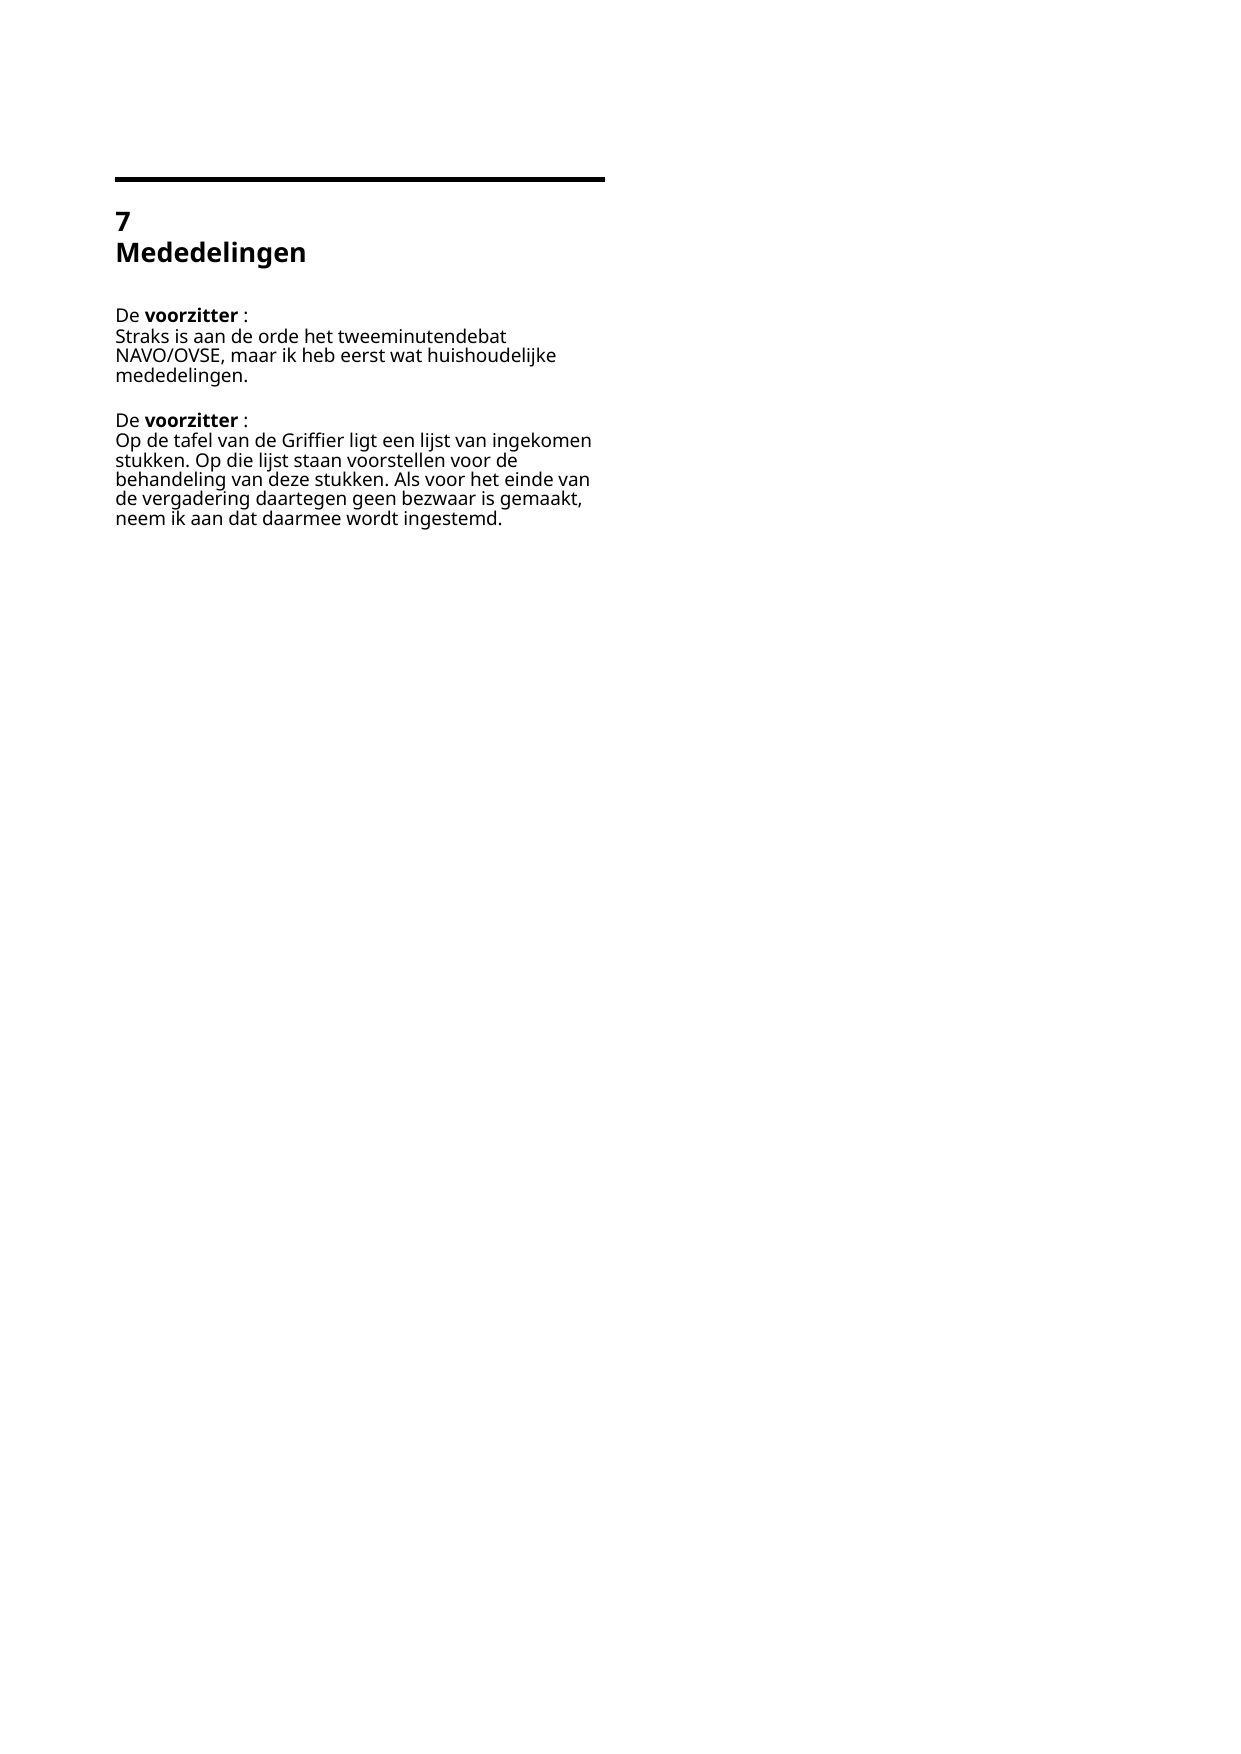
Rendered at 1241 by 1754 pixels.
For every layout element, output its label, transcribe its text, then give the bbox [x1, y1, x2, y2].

text Mededelingen [115, 239, 605, 283]
text De voorzitter : [115, 407, 605, 432]
text 7 [115, 203, 605, 239]
text Op de tafel van de Griffier ligt een lijst van ingekomen stukken. Op die lijst staan voorstellen voor de behandeling van deze stukken. Als voor het einde van de vergadering daartegen geen bezwaar is gemaakt, neem ik aan dat daarmee wordt ingestemd. [115, 432, 605, 529]
text De voorzitter : [115, 302, 605, 328]
text Straks is aan de orde het tweeminutendebat NAVO/OVSE, maar ik heb eerst wat huishoudelijke mededelingen. [115, 328, 605, 386]
